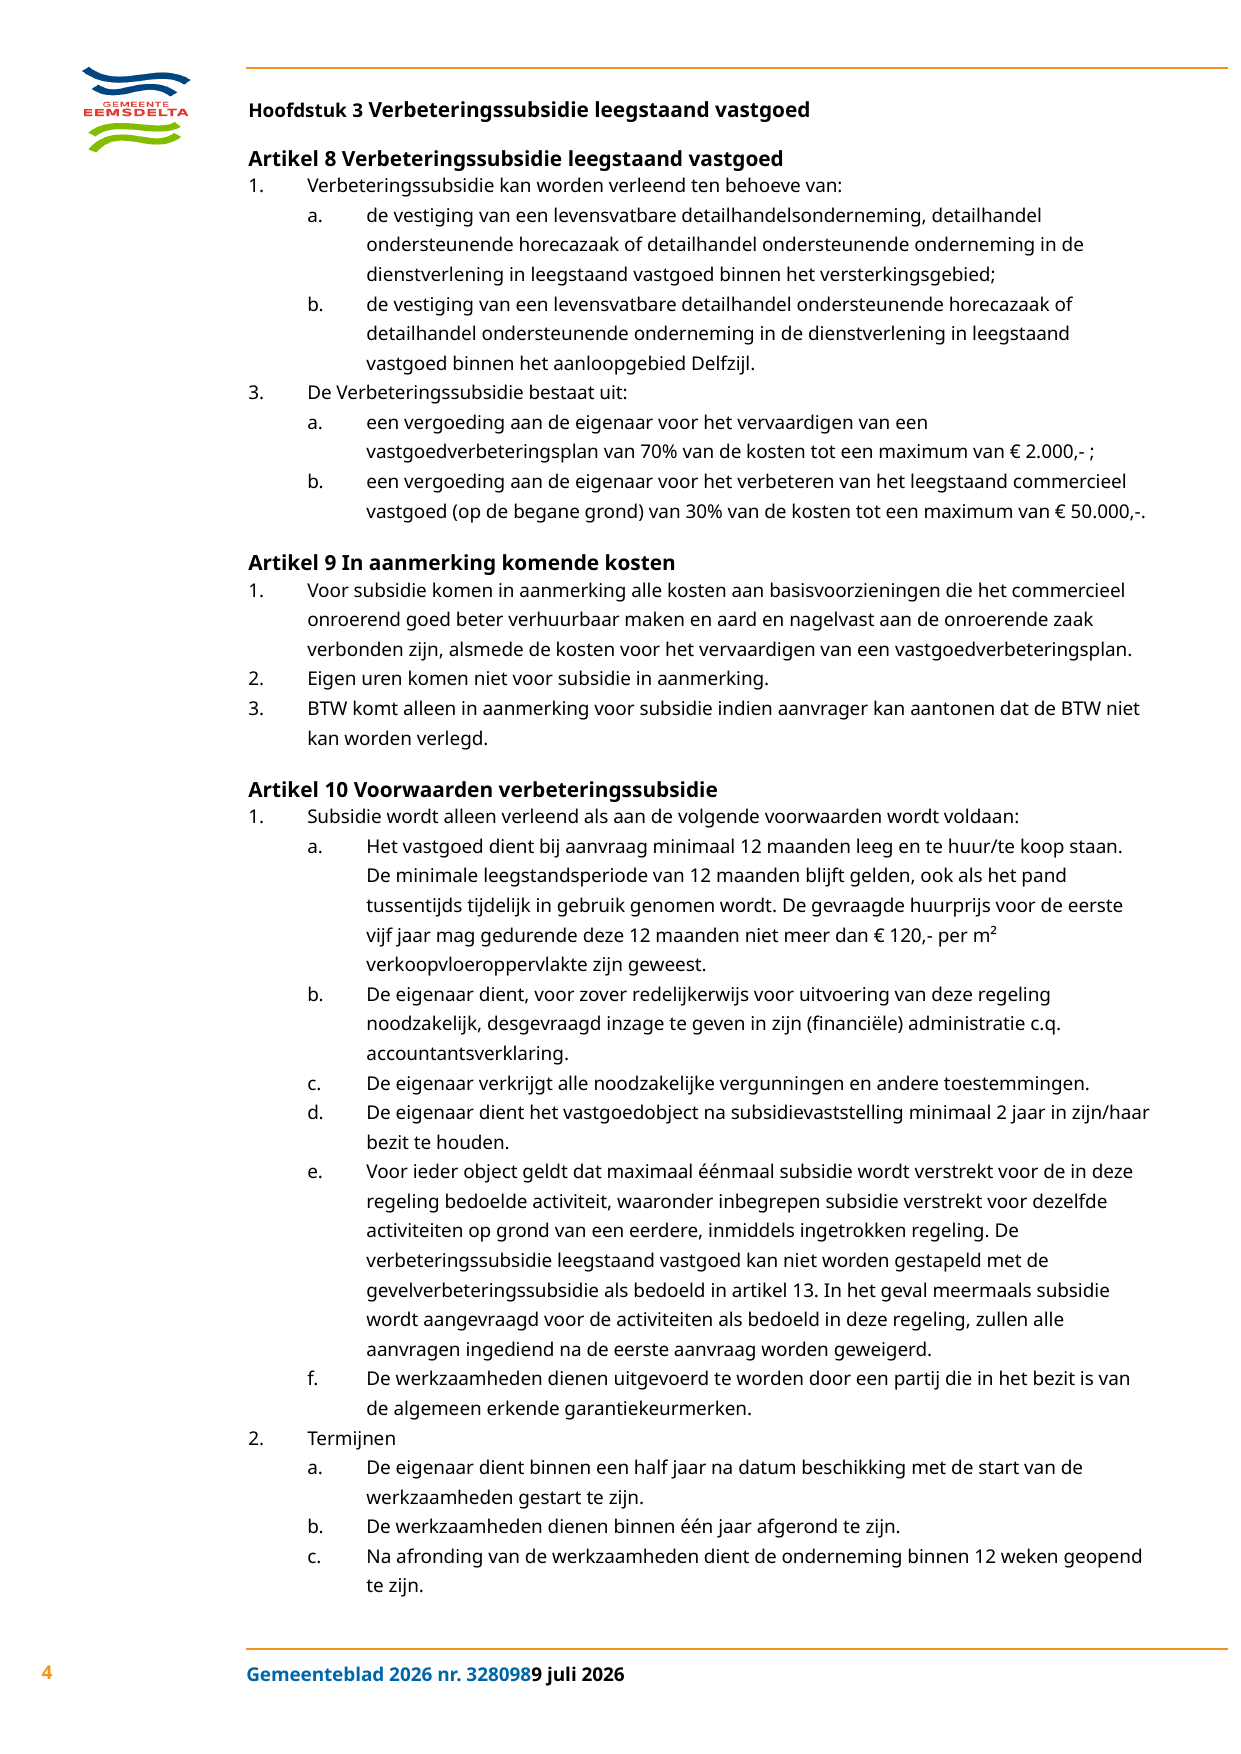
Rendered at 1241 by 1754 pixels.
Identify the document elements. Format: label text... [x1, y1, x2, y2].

list Het vastgoed dient bij aanvraag minimaal 12 maanden leeg en te huur/te koop staan. De minimale leegstandsperiode van 12 maanden blijft gelden, ook als het pand tussentijds tijdelijk in gebruik genomen wordt. De gevraagde huurprijs voor de eerste vijf jaar mag gedurende deze 12 maanden niet meer dan € 120,- per m² verkoopvloeroppervlakte zijn geweest. [307, 833, 1152, 977]
list De eigenaar dient, voor zover redelijkerwijs voor uitvoering van deze regeling noodzakelijk, desgevraagd inzage te geven in zijn (financiële) administratie c.q. accountantsverklaring. [307, 981, 1152, 1066]
list Subsidie wordt alleen verleend als aan de volgende voorwaarden wordt voldaan: [248, 803, 1152, 829]
list De eigenaar dient binnen een half jaar na datum beschikking met de start van de werkzaamheden gestart te zijn. [307, 1454, 1152, 1510]
list De Verbeteringssubsidie bestaat uit: [248, 379, 1152, 405]
list Verbeteringssubsidie kan worden verleend ten behoeve van: [248, 172, 1152, 198]
list de vestiging van een levensvatbare detailhandelsonderneming, detailhandel ondersteunende horecazaak of detailhandel ondersteunende onderneming in de dienstverlening in leegstaand vastgoed binnen het versterkingsgebied; [307, 202, 1152, 287]
text Artikel 8 Verbeteringssubsidie leegstaand vastgoed [248, 144, 1152, 172]
list De eigenaar verkrijgt alle noodzakelijke vergunningen en andere toestemmingen. [307, 1070, 1152, 1096]
text Hoofdstuk 3 Verbeteringssubsidie leegstaand vastgoed [248, 95, 1152, 123]
list De werkzaamheden dienen uitgevoerd te worden door een partij die in het bezit is van de algemeen erkende garantiekeurmerken. [307, 1366, 1152, 1421]
list de vestiging van een levensvatbare detailhandel ondersteunende horecazaak of detailhandel ondersteunende onderneming in de dienstverlening in leegstaand vastgoed binnen het aanloopgebied Delfzijl. [307, 291, 1152, 376]
list BTW komt alleen in aanmerking voor subsidie indien aanvrager kan aantonen dat de BTW niet kan worden verlegd. [248, 695, 1152, 750]
text Artikel 10 Voorwaarden verbeteringssubsidie [248, 775, 1152, 803]
picture [41, 47, 231, 172]
list De eigenaar dient het vastgoedobject na subsidievaststelling minimaal 2 jaar in zijn/haar bezit te houden. [307, 1099, 1152, 1155]
list Voor subsidie komen in aanmerking alle kosten aan basisvoorzieningen die het commercieel onroerend goed beter verhuurbaar maken en aard en nagelvast aan de onroerende zaak verbonden zijn, alsmede de kosten voor het vervaardigen van een vastgoedverbeteringsplan. [248, 577, 1152, 662]
list Termijnen [248, 1425, 1152, 1451]
list De werkzaamheden dienen binnen één jaar afgerond te zijn. [307, 1513, 1152, 1539]
list een vergoeding aan de eigenaar voor het vervaardigen van een vastgoedverbeteringsplan van 70% van de kosten tot een maximum van € 2.000,- ; [307, 409, 1152, 464]
list een vergoeding aan de eigenaar voor het verbeteren van het leegstaand commercieel vastgoed (op de begane grond) van 30% van de kosten tot een maximum van € 50.000,-. [307, 468, 1152, 524]
list Na afronding van de werkzaamheden dient de onderneming binnen 12 weken geopend te zijn. [307, 1543, 1152, 1598]
text Artikel 9 In aanmerking komende kosten [248, 548, 1152, 577]
list Voor ieder object geldt dat maximaal éénmaal subsidie wordt verstrekt voor de in deze regeling bedoelde activiteit, waaronder inbegrepen subsidie verstrekt voor dezelfde activiteiten op grond van een eerdere, inmiddels ingetrokken regeling. De verbeteringssubsidie leegstaand vastgoed kan niet worden gestapeld met de gevelverbeteringssubsidie als bedoeld in artikel 13. In het geval meermaals subsidie wordt aangevraagd voor de activiteiten als bedoeld in deze regeling, zullen alle aanvragen ingediend na de eerste aanvraag worden geweigerd. [307, 1158, 1152, 1362]
list Eigen uren komen niet voor subsidie in aanmerking. [248, 666, 1152, 691]
